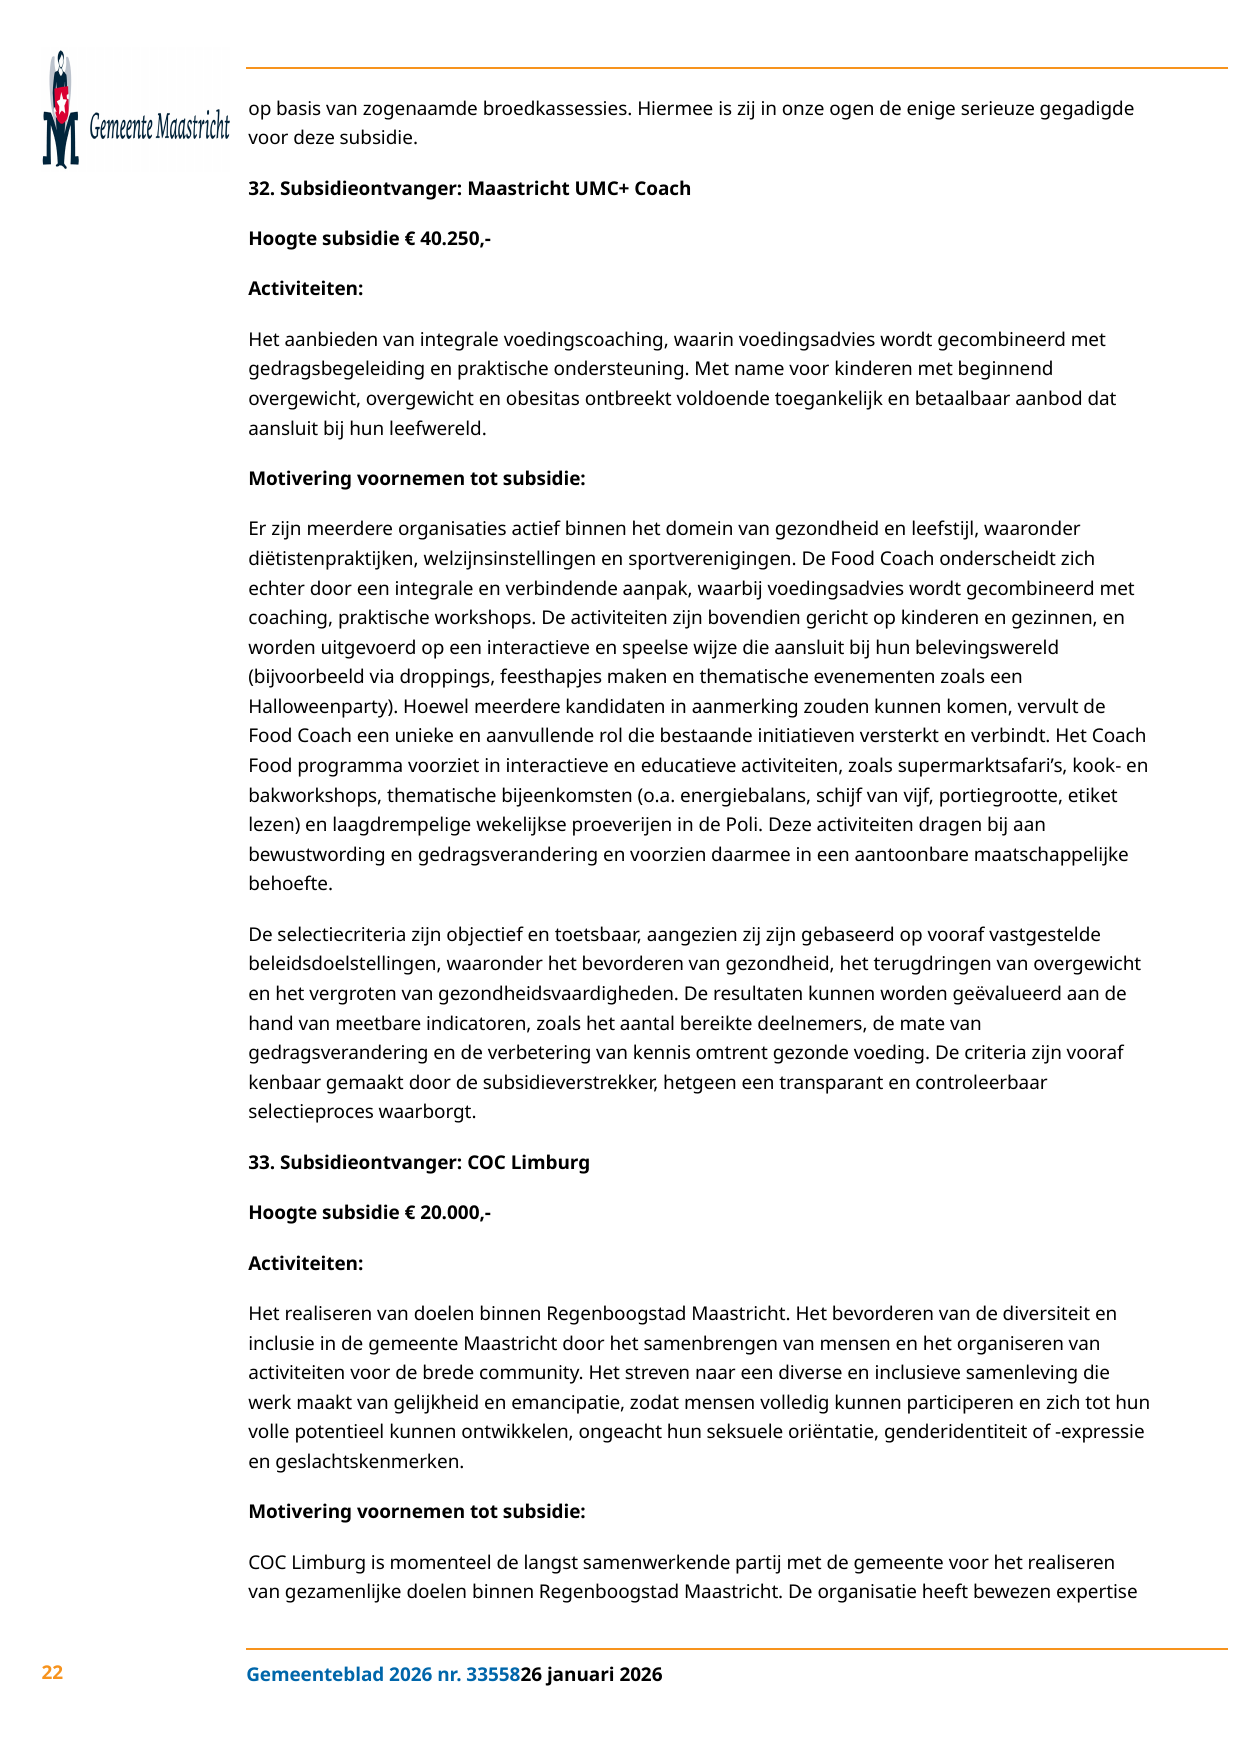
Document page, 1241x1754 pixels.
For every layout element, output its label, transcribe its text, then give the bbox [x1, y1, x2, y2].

text Het aanbieden van integrale voedingscoaching, waarin voedingsadvies wordt gecombineerd met gedragsbegeleiding en praktische ondersteuning. Met name voor kinderen met beginnend overgewicht, overgewicht en obesitas ontbreekt voldoende toegankelijk en betaalbaar aanbod dat aansluit bij hun leefwereld. [248, 326, 1152, 441]
text op basis van zogenaamde broedkassessies. Hiermee is zij in onze ogen de enige serieuze gegadigde voor deze subsidie. [248, 95, 1152, 150]
text 32. Subsidieontvanger: Maastricht UMC+ Coach [248, 175, 1152, 201]
picture [41, 47, 231, 172]
text Activiteiten: [248, 276, 1152, 301]
text De selectiecriteria zijn objectief en toetsbaar, aangezien zij zijn gebaseerd op vooraf vastgestelde beleidsdoelstellingen, waaronder het bevorderen van gezondheid, het terugdringen van overgewicht en het vergroten van gezondheidsvaardigheden. De resultaten kunnen worden geëvalueerd aan de hand van meetbare indicatoren, zoals het aantal bereikte deelnemers, de mate van gedragsverandering en de verbetering van kennis omtrent gezonde voeding. De criteria zijn vooraf kenbaar gemaakt door de subsidieverstrekker, hetgeen een transparant en controleerbaar selectieproces waarborgt. [248, 921, 1152, 1124]
text 33. Subsidieontvanger: COC Limburg [248, 1149, 1152, 1175]
text Hoogte subsidie € 20.000,- [248, 1199, 1152, 1225]
text Motivering voornemen tot subsidie: [248, 465, 1152, 491]
text Hoogte subsidie € 40.250,- [248, 225, 1152, 251]
text Motivering voornemen tot subsidie: [248, 1498, 1152, 1524]
text Het realiseren van doelen binnen Regenboogstad Maastricht. Het bevorderen van de diversiteit en inclusie in de gemeente Maastricht door het samenbrengen van mensen en het organiseren van activiteiten voor de brede community. Het streven naar een diverse en inclusieve samenleving die werk maakt van gelijkheid en emancipatie, zodat mensen volledig kunnen participeren en zich tot hun volle potentieel kunnen ontwikkelen, ongeacht hun seksuele oriëntatie, genderidentiteit of -expressie en geslachtskenmerken. [248, 1300, 1152, 1474]
text COC Limburg is momenteel de langst samenwerkende partij met de gemeente voor het realiseren van gezamenlijke doelen binnen Regenboogstad Maastricht. De organisatie heeft bewezen expertise [248, 1549, 1152, 1604]
text Activiteiten: [248, 1250, 1152, 1276]
text Er zijn meerdere organisaties actief binnen het domein van gezondheid en leefstijl, waaronder diëtistenpraktijken, welzijnsinstellingen en sportverenigingen. De Food Coach onderscheidt zich echter door een integrale en verbindende aanpak, waarbij voedingsadvies wordt gecombineerd met coaching, praktische workshops. De activiteiten zijn bovendien gericht op kinderen en gezinnen, en worden uitgevoerd op een interactieve en speelse wijze die aansluit bij hun belevingswereld (bijvoorbeeld via droppings, feesthapjes maken en thematische evenementen zoals een Halloweenparty). Hoewel meerdere kandidaten in aanmerking zouden kunnen komen, vervult de Food Coach een unieke en aanvullende rol die bestaande initiatieven versterkt en verbindt. Het Coach Food programma voorziet in interactieve en educatieve activiteiten, zoals supermarktsafari’s, kook- en bakworkshops, thematische bijeenkomsten (o.a. energiebalans, schijf van vijf, portiegrootte, etiket lezen) en laagdrempelige wekelijkse proeverijen in de Poli. Deze activiteiten dragen bij aan bewustwording en gedragsverandering en voorzien daarmee in een aantoonbare maatschappelijke behoefte. [248, 516, 1152, 896]
